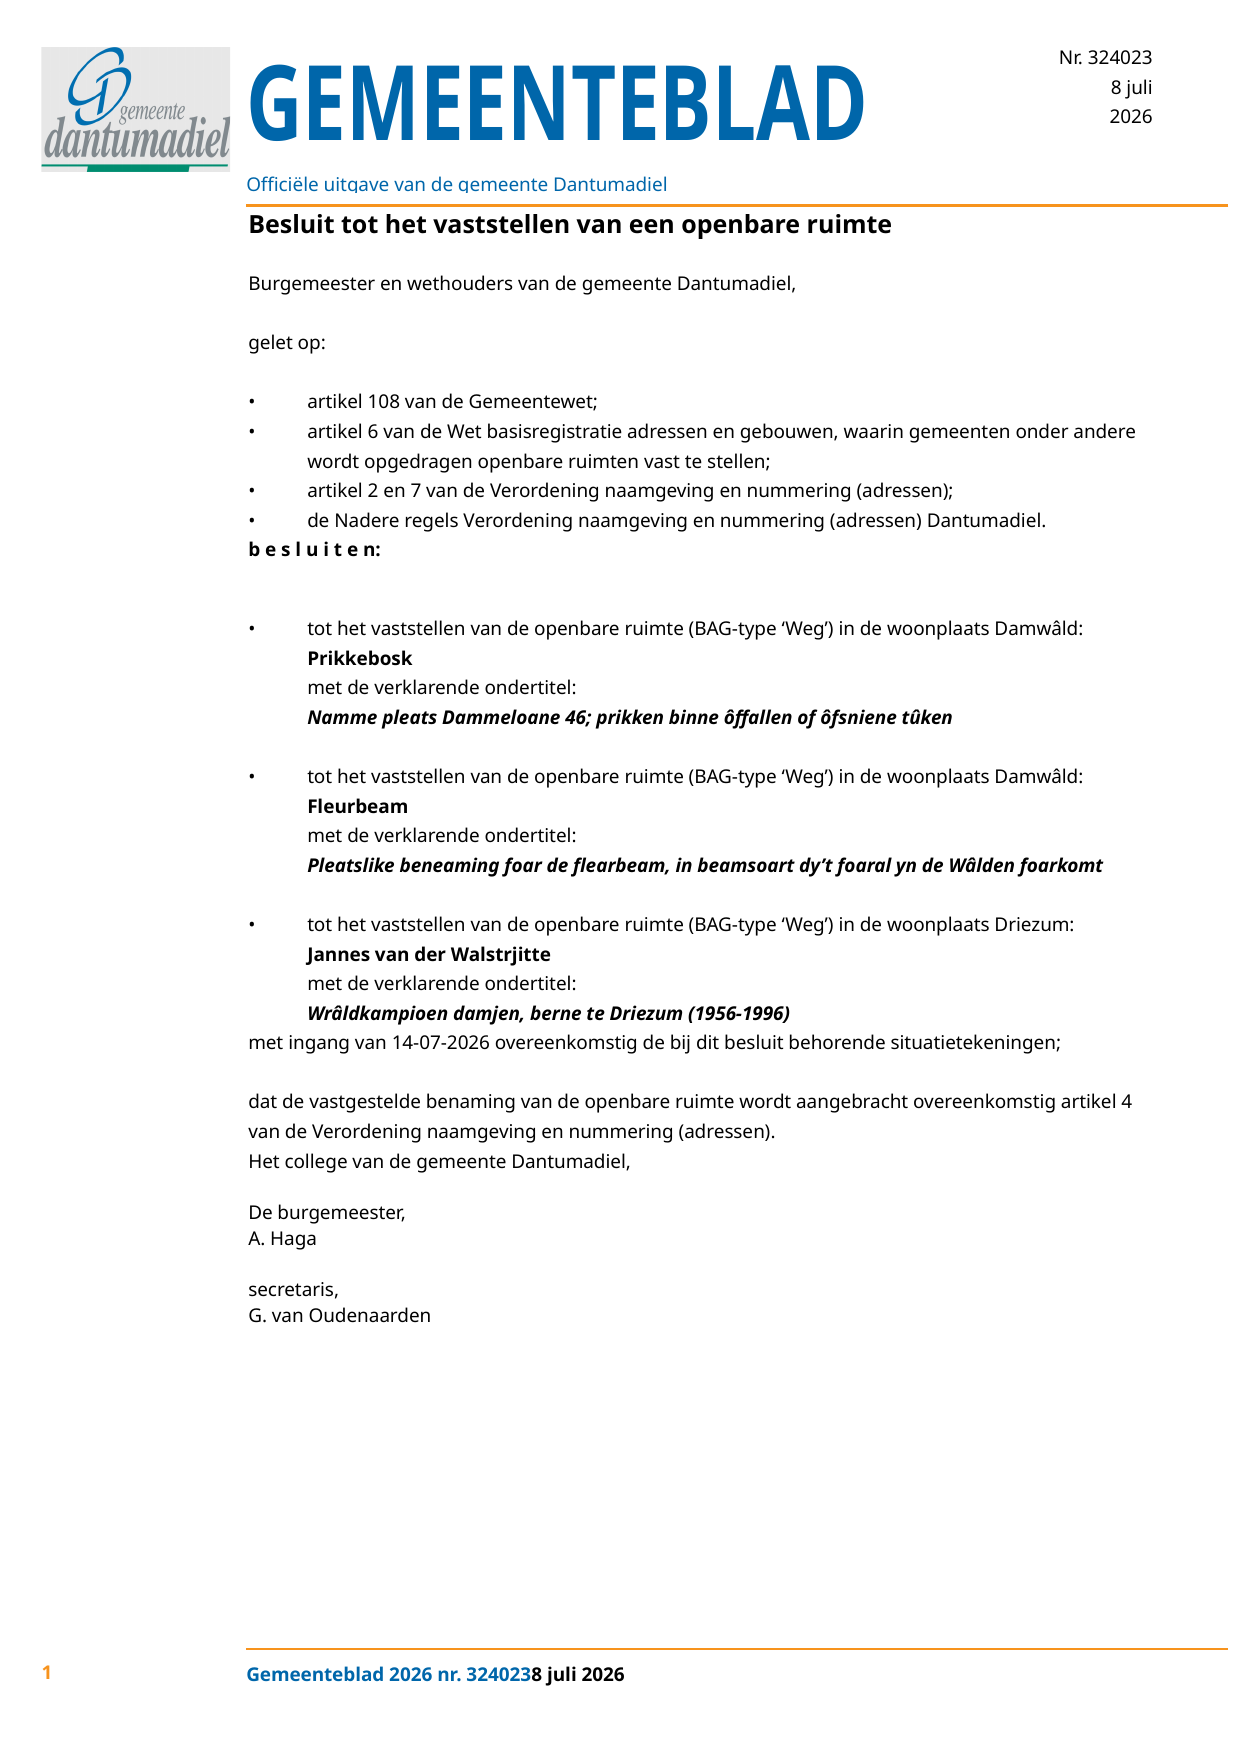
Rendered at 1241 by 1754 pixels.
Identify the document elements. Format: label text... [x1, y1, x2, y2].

list Jannes van der Walstrjitte [248, 941, 1152, 967]
text Het college van de gemeente Dantumadiel, [248, 1148, 1152, 1174]
list artikel 108 van de Gemeentewet; [248, 389, 1152, 414]
text Burgemeester en wethouders van de gemeente Dantumadiel, [248, 270, 1152, 296]
list Wrâldkampioen damjen, berne te Driezum (1956-1996) [248, 1000, 1152, 1026]
text A. Haga [248, 1225, 1152, 1251]
list Prikkebosk [248, 645, 1152, 671]
list artikel 6 van de Wet basisregistratie adressen en gebouwen, waarin gemeenten onder andere wordt opgedragen openbare ruimten vast te stellen; [248, 418, 1152, 473]
text met ingang van 14-07-2026 overeenkomstig de bij dit besluit behorende situatietekeningen; [248, 1029, 1152, 1055]
list de Nadere regels Verordening naamgeving en nummering (adressen) Dantumadiel. [248, 507, 1152, 533]
text dat de vastgestelde benaming van de openbare ruimte wordt aangebracht overeenkomstig artikel 4 van de Verordening naamgeving en nummering (adressen). [248, 1089, 1152, 1144]
list tot het vaststellen van de openbare ruimte (BAG-type ‘Weg’) in de woonplaats Driezum: [248, 911, 1152, 937]
list met de verklarende ondertitel: [248, 970, 1152, 996]
text Besluit tot het vaststellen van een openbare ruimte [248, 207, 1152, 241]
text De burgemeester, [248, 1199, 1152, 1225]
list Pleatslike beneaming foar de flearbeam, in beamsoart dy’t foaral yn de Wâlden foarkomt [248, 852, 1152, 878]
list Fleurbeam [248, 793, 1152, 819]
picture [41, 47, 231, 172]
list Namme pleats Dammeloane 46; prikken binne ôffallen of ôfsniene tûken [248, 704, 1152, 730]
list tot het vaststellen van de openbare ruimte (BAG-type ‘Weg’) in de woonplaats Damwâld: [248, 763, 1152, 789]
text gelet op: [248, 329, 1152, 355]
text b e s l u i t e n: [248, 537, 1152, 562]
list met de verklarende ondertitel: [248, 822, 1152, 848]
text secretaris, [248, 1277, 1152, 1302]
list met de verklarende ondertitel: [248, 674, 1152, 700]
list artikel 2 en 7 van de Verordening naamgeving en nummering (adressen); [248, 477, 1152, 503]
text G. van Oudenaarden [248, 1302, 1152, 1328]
list tot het vaststellen van de openbare ruimte (BAG-type ‘Weg’) in de woonplaats Damwâld: [248, 615, 1152, 641]
